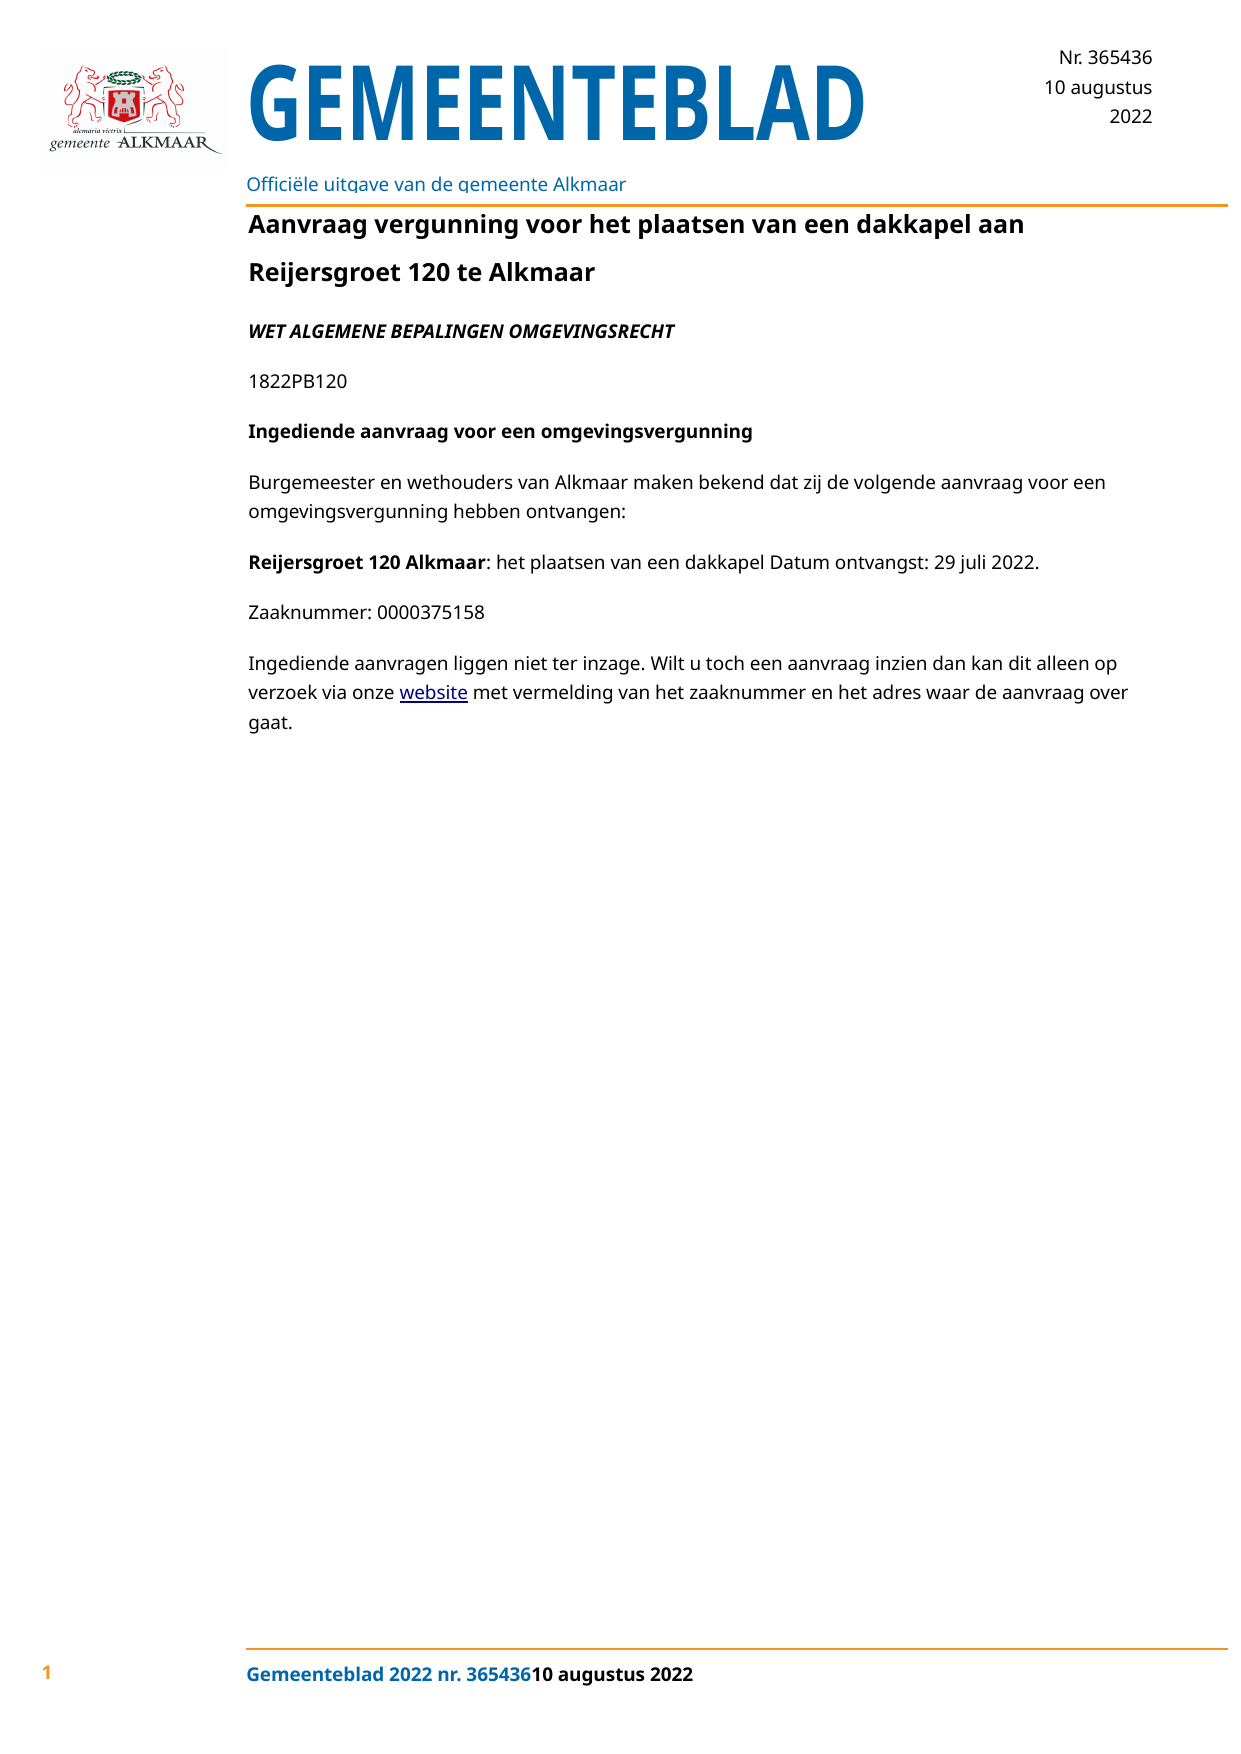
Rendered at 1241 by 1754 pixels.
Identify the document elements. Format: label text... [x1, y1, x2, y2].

picture [41, 47, 231, 172]
text Aanvraag vergunning voor het plaatsen van een dakkapel aan Reijersgroet 120 te Alkmaar [248, 207, 1152, 288]
text WET ALGEMENE BEPALINGEN OMGEVINGSRECHT [248, 318, 1152, 344]
text Zaaknummer: 0000375158 [248, 599, 1152, 625]
text 1822PB120 [248, 368, 1152, 394]
text Burgemeester en wethouders van Alkmaar maken bekend dat zij de volgende aanvraag voor een omgevingsvergunning hebben ontvangen: [248, 469, 1152, 524]
text Ingediende aanvragen liggen niet ter inzage. Wilt u toch een aanvraag inzien dan kan dit alleen op verzoek via onze website met vermelding van het zaaknummer en het adres waar de aanvraag over gaat. [248, 650, 1152, 735]
text Ingediende aanvraag voor een omgevingsvergunning [248, 419, 1152, 444]
text Reijersgroet 120 Alkmaar: het plaatsen van een dakkapel Datum ontvangst: 29 juli 2022. [248, 549, 1152, 575]
